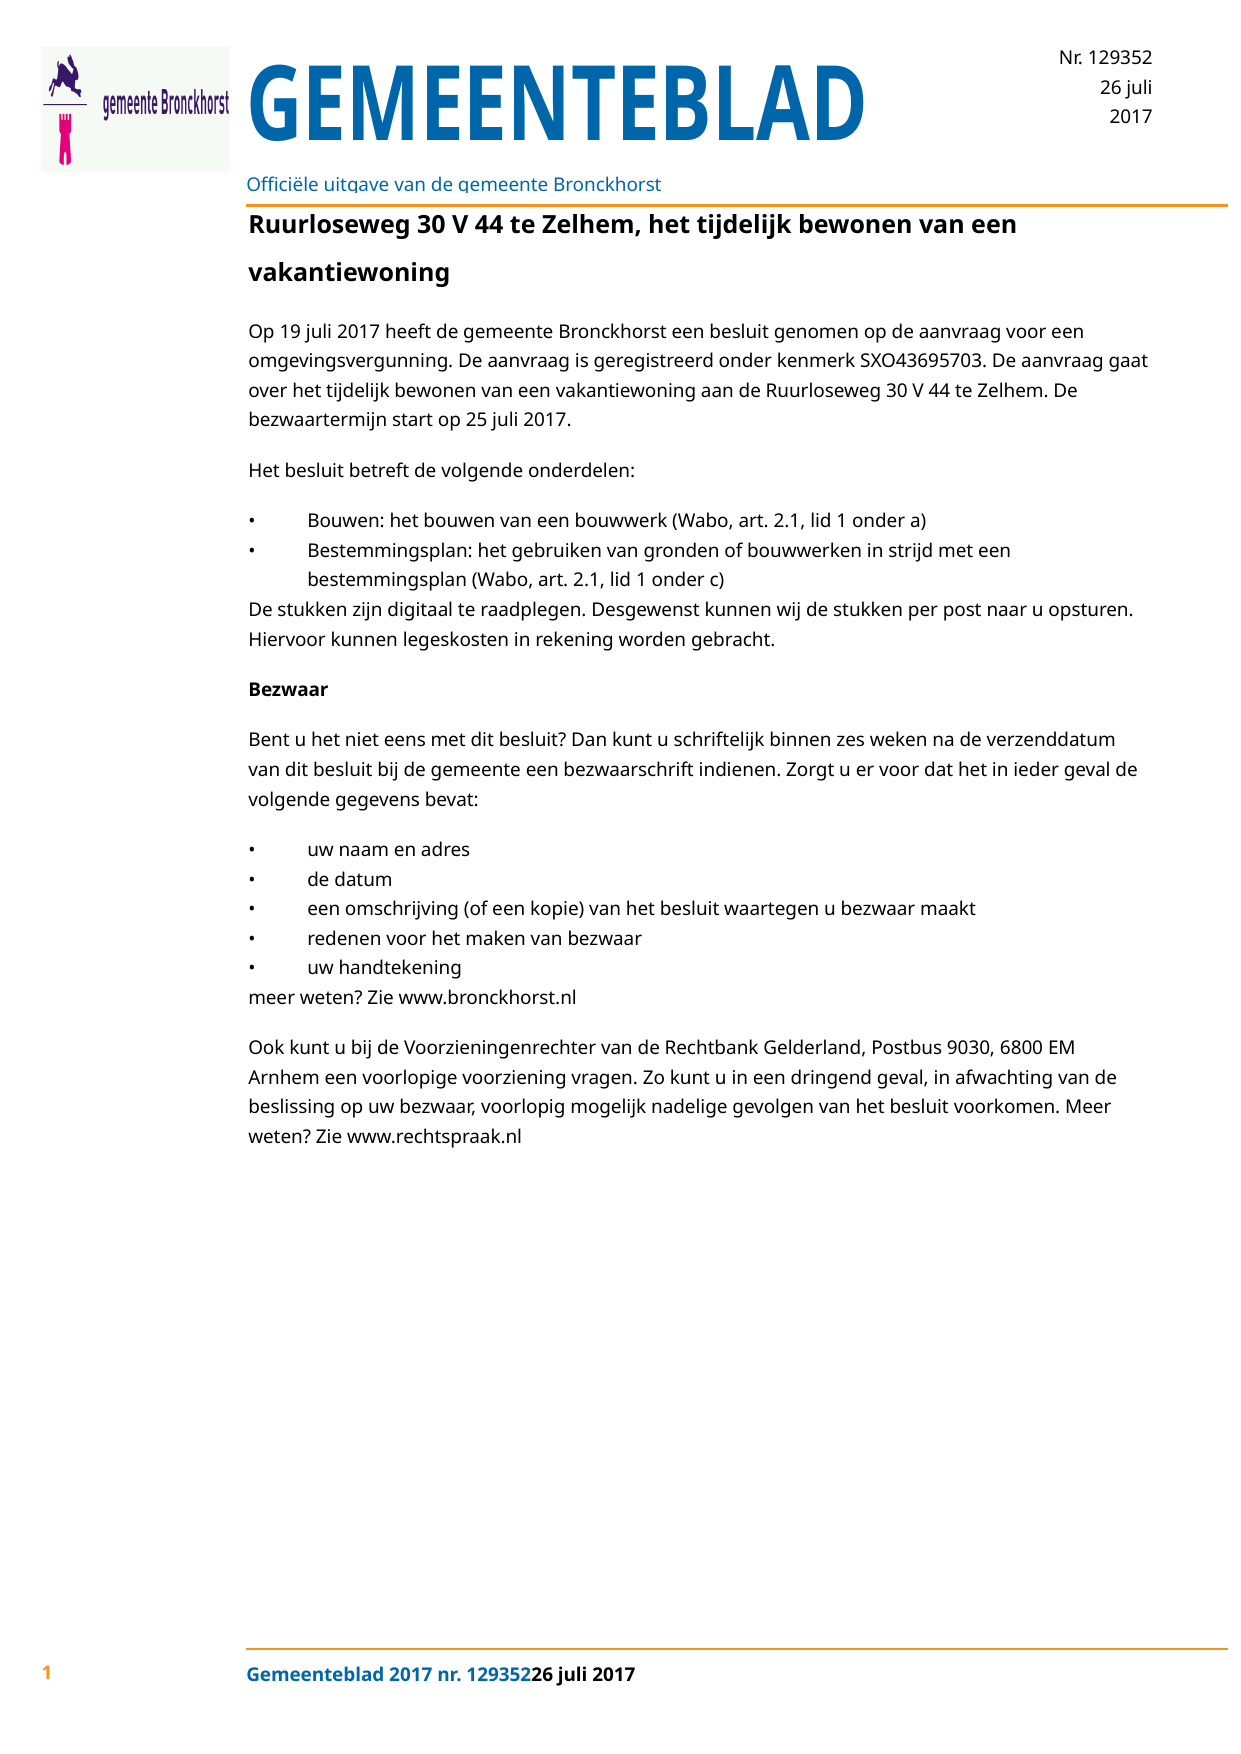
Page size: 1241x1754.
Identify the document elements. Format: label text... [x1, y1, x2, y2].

list uw naam en adres [248, 836, 1152, 862]
text De stukken zijn digitaal te raadplegen. Desgewenst kunnen wij de stukken per post naar u opsturen. Hiervoor kunnen legeskosten in rekening worden gebracht. [248, 596, 1152, 652]
picture [41, 47, 231, 172]
text Ruurloseweg 30 V 44 te Zelhem, het tijdelijk bewonen van een vakantiewoning [248, 207, 1152, 288]
text meer weten? Zie www.bronckhorst.nl [248, 984, 1152, 1010]
text Bezwaar [248, 676, 1152, 702]
text Bent u het niet eens met dit besluit? Dan kunt u schriftelijk binnen zes weken na de verzenddatum van dit besluit bij de gemeente een bezwaarschrift indienen. Zorgt u er voor dat het in ieder geval de volgende gegevens bevat: [248, 727, 1152, 812]
text Op 19 juli 2017 heeft de gemeente Bronckhorst een besluit genomen op de aanvraag voor een omgevingsvergunning. De aanvraag is geregistreerd onder kenmerk SXO43695703. De aanvraag gaat over het tijdelijk bewonen van een vakantiewoning aan de Ruurloseweg 30 V 44 te Zelhem. De bezwaartermijn start op 25 juli 2017. [248, 318, 1152, 432]
list Bouwen: het bouwen van een bouwwerk (Wabo, art. 2.1, lid 1 onder a) [248, 507, 1152, 533]
list de datum [248, 866, 1152, 892]
list een omschrijving (of een kopie) van het besluit waartegen u bezwaar maakt [248, 895, 1152, 921]
text Het besluit betreft de volgende onderdelen: [248, 457, 1152, 483]
text Ook kunt u bij de Voorzieningenrechter van de Rechtbank Gelderland, Postbus 9030, 6800 EM Arnhem een voorlopige voorziening vragen. Zo kunt u in een dringend geval, in afwachting van de beslissing op uw bezwaar, voorlopig mogelijk nadelige gevolgen van het besluit voorkomen. Meer weten? Zie www.rechtspraak.nl [248, 1034, 1152, 1149]
list Bestemmingsplan: het gebruiken van gronden of bouwwerken in strijd met een bestemmingsplan (Wabo, art. 2.1, lid 1 onder c) [248, 537, 1152, 592]
list redenen voor het maken van bezwaar [248, 925, 1152, 951]
list uw handtekening [248, 954, 1152, 980]
